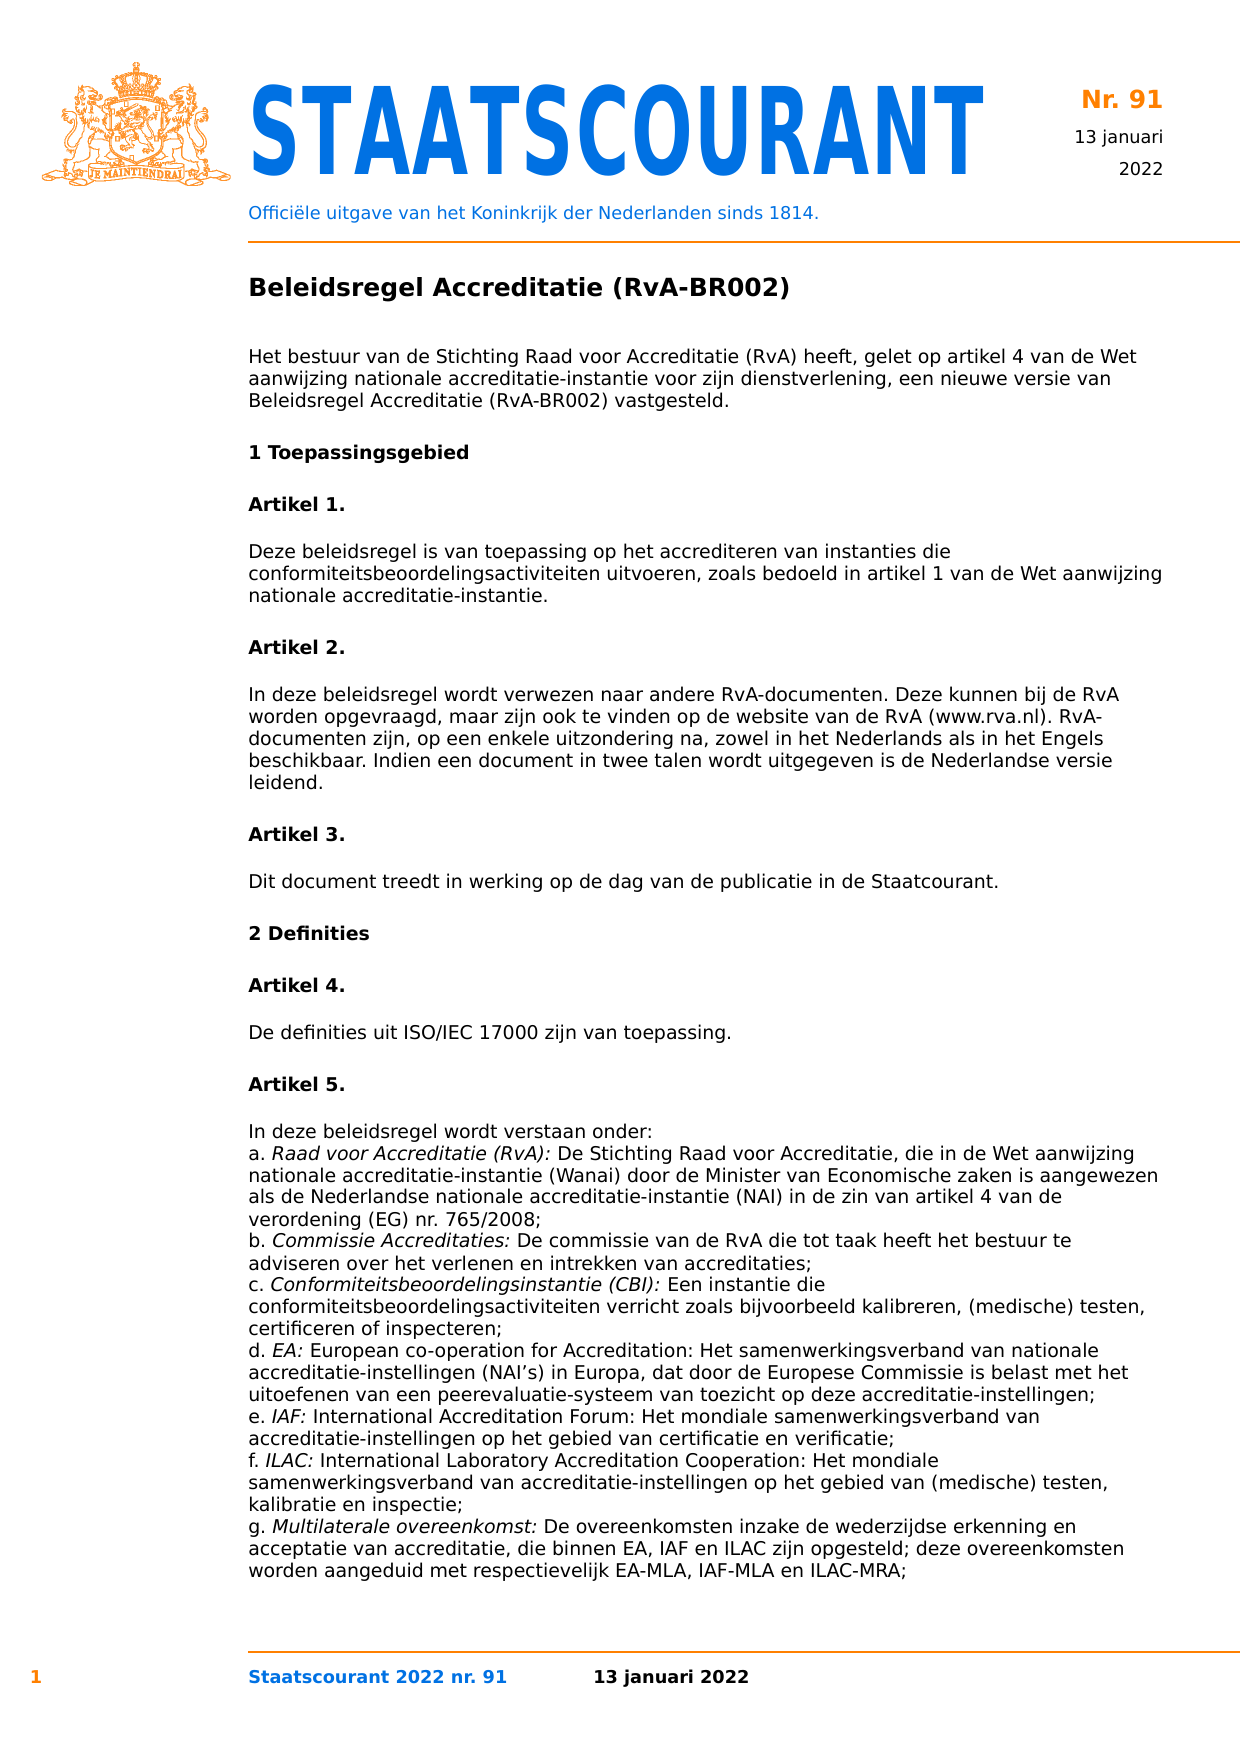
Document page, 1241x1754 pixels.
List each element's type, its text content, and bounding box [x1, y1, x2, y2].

subtitle Artikel 1. [248, 494, 1163, 516]
text a. Raad voor Accreditatie (RvA): De Stichting Raad voor Accreditatie, die in de Wet aanwijzing nationale accreditatie-instantie (Wanai) door de Minister van Economische zaken is aangewezen als de Nederlandse nationale accreditatie-instantie (NAI) in de zin van artikel 4 van de verordening (EG) nr. 765/2008; [248, 1142, 1163, 1230]
subtitle 2 Definities [248, 923, 1163, 944]
subtitle 1 Toepassingsgebied [248, 442, 1163, 464]
text In deze beleidsregel wordt verwezen naar andere RvA-documenten. Deze kunnen bij de RvA worden opgevraagd, maar zijn ook te vinden op de website van de RvA (www.rva.nl). RvA-documenten zijn, op een enkele uitzondering na, zowel in het Nederlands als in het Engels beschikbaar. Indien een document in twee talen wordt uitgegeven is de Nederlandse versie leidend. [248, 684, 1163, 794]
text g. Multilaterale overeenkomst: De overeenkomsten inzake de wederzijdse erkenning en acceptatie van accreditatie, die binnen EA, IAF en ILAC zijn opgesteld; deze overeenkomsten worden aangeduid met respectievelijk EA-MLA, IAF-MLA en ILAC-MRA; [248, 1516, 1163, 1582]
table_header STAATSCOURANT [248, 62, 998, 203]
text Het bestuur van de Stichting Raad voor Accreditatie (RvA) heeft, gelet op artikel 4 van de Wet aanwijzing nationale accreditatie-instantie voor zijn dienstverlening, een nieuwe versie van Beleidsregel Accreditatie (RvA-BR002) vastgesteld. [248, 346, 1163, 412]
text Dit document treedt in werking op de dag van de publicatie in de Staatcourant. [248, 871, 1163, 893]
text In deze beleidsregel wordt verstaan onder: [248, 1121, 1163, 1142]
subtitle Beleidsregel Accreditatie (RvA-BR002) [248, 273, 1163, 302]
text e. IAF: International Accreditation Forum: Het mondiale samenwerkingsverband van accreditatie-instellingen op het gebied van certificatie en verificatie; [248, 1406, 1163, 1450]
picture [41, 62, 231, 186]
table_cell Officiële uitgave van het Koninkrijk der Nederlanden sinds 1814. [248, 203, 1240, 241]
text Deze beleidsregel is van toepassing op het accrediteren van instanties die conformiteitsbeoordelingsactiviteiten uitvoeren, zoals bedoeld in artikel 1 van de Wet aanwijzing nationale accreditatie-instantie. [248, 541, 1163, 607]
text c. Conformiteitsbeoordelingsinstantie (CBI): Een instantie die conformiteitsbeoordelingsactiviteiten verricht zoals bijvoorbeeld kalibreren, (medische) testen, certificeren of inspecteren; [248, 1274, 1163, 1340]
text De definities uit ISO/IEC 17000 zijn van toepassing. [248, 1022, 1163, 1043]
subtitle Artikel 2. [248, 637, 1163, 659]
subtitle Artikel 3. [248, 824, 1163, 846]
table_header [25, 62, 248, 241]
text d. EA: European co-operation for Accreditation: Het samenwerkingsverband van nationale accreditatie-instellingen (NAI’s) in Europa, dat door de Europese Commissie is belast met het uitoefenen van een peerevaluatie-systeem van toezicht op deze accreditatie-instellingen; [248, 1340, 1163, 1406]
text b. Commissie Accreditaties: De commissie van de RvA die tot taak heeft het bestuur te adviseren over het verlenen en intrekken van accreditaties; [248, 1230, 1163, 1274]
text f. ILAC: International Laboratory Accreditation Cooperation: Het mondiale samenwerkingsverband van accreditatie-instellingen op het gebied van (medische) testen, kalibratie en inspectie; [248, 1450, 1163, 1516]
subtitle Artikel 5. [248, 1073, 1163, 1096]
table_header Nr. 91 [998, 62, 1240, 121]
table_cell 13 januari [998, 121, 1240, 153]
table_cell 2022 [998, 153, 1240, 203]
subtitle Artikel 4. [248, 974, 1163, 997]
